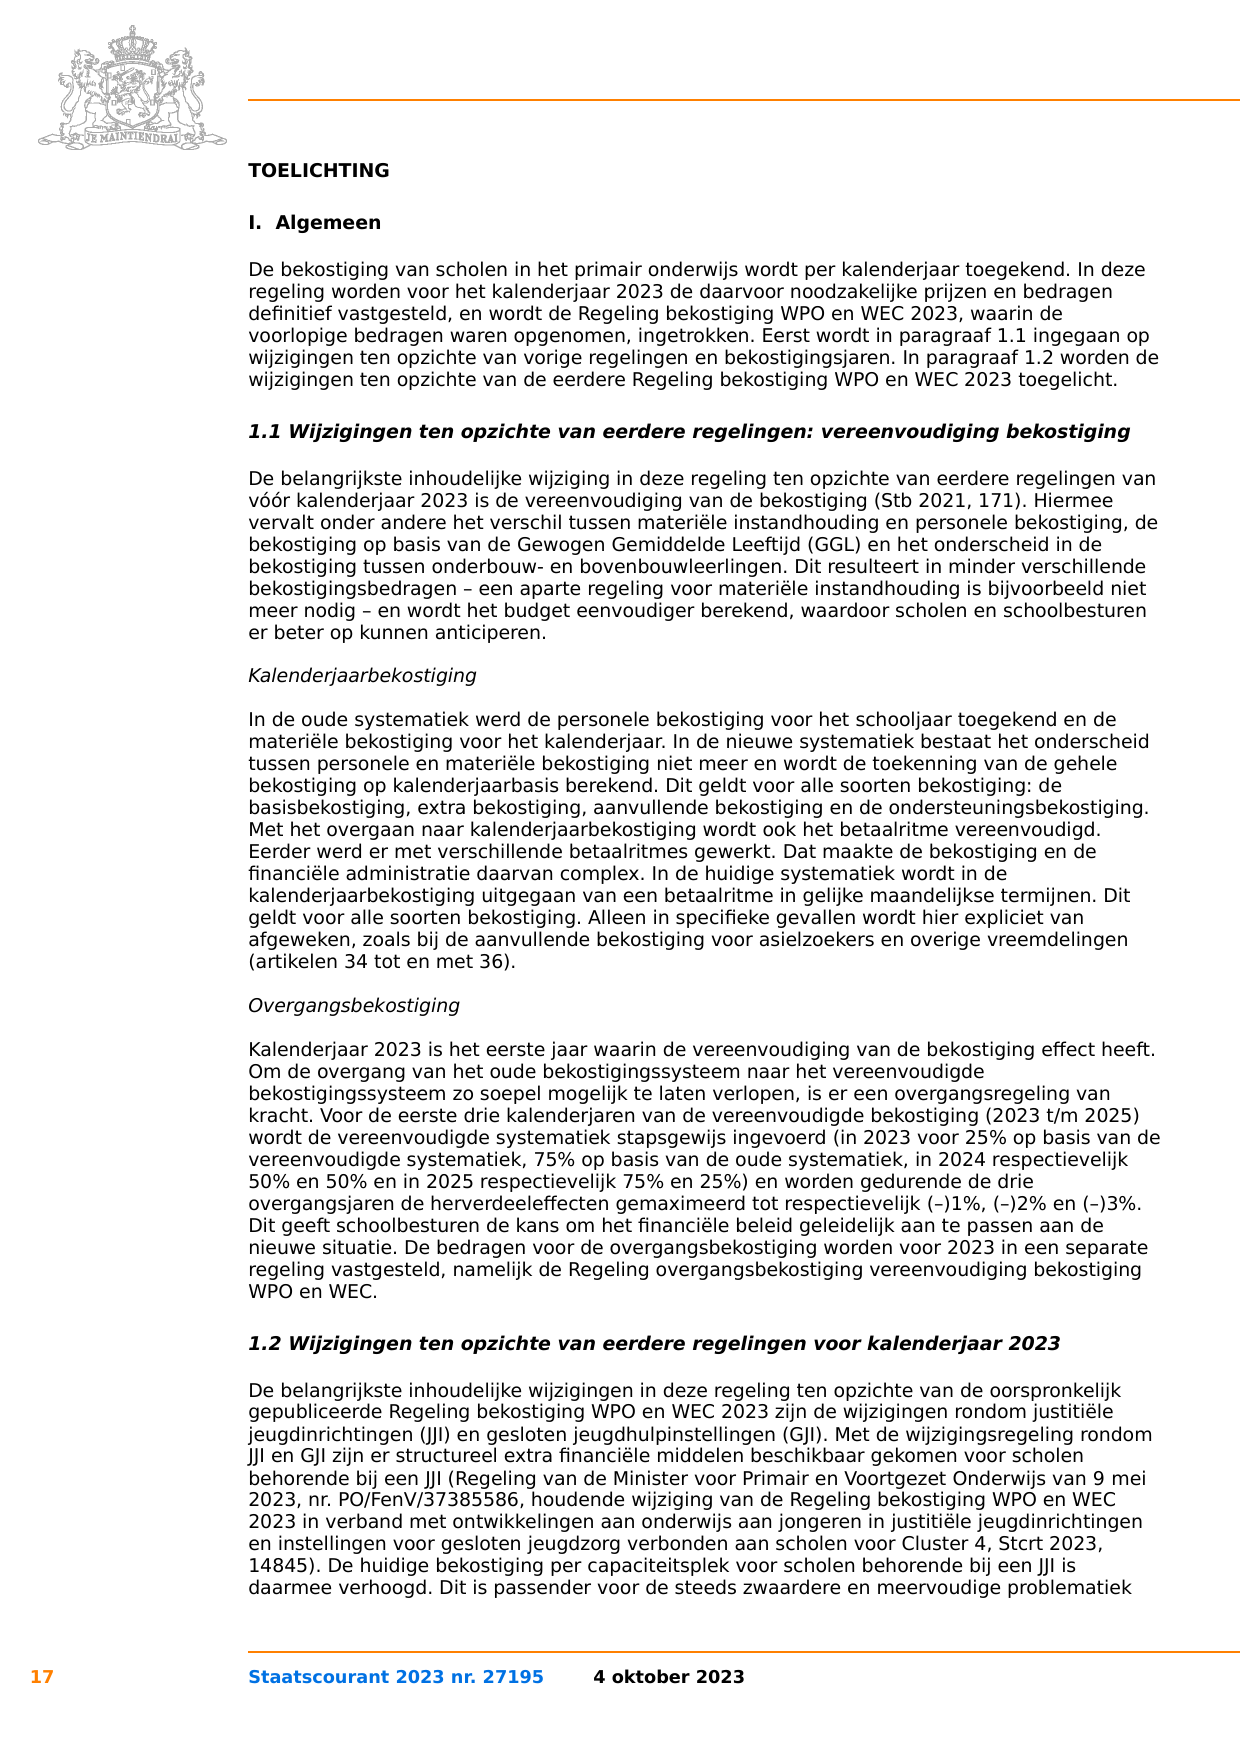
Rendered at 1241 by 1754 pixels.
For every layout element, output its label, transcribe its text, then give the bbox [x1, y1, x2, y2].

text De belangrijkste inhoudelijke wijzigingen in deze regeling ten opzichte van de oorspronkelijk gepubliceerde Regeling bekostiging WPO en WEC 2023 zijn de wijzigingen rondom justitiële jeugdinrichtingen (JJI) en gesloten jeugdhulpinstellingen (GJI). Met de wijzigingsregeling rondom JJI en GJI zijn er structureel extra financiële middelen beschikbaar gekomen voor scholen behorende bij een JJI (Regeling van de Minister voor Primair en Voortgezet Onderwijs van 9 mei 2023, nr. PO/FenV/37385586, houdende wijziging van de Regeling bekostiging WPO en WEC 2023 in verband met ontwikkelingen aan onderwijs aan jongeren in justitiële jeugdinrichtingen en instellingen voor gesloten jeugdzorg verbonden aan scholen voor Cluster 4, Stcrt 2023, 14845). De huidige bekostiging per capaciteitsplek voor scholen behorende bij een JJI is daarmee verhoogd. Dit is passender voor de steeds zwaardere en meervoudige problematiek [248, 1379, 1163, 1599]
picture [38, 25, 227, 150]
subtitle Kalenderjaarbekostiging [248, 665, 1163, 687]
subtitle 1.2 Wijzigingen ten opzichte van eerdere regelingen voor kalenderjaar 2023 [248, 1332, 1163, 1354]
text In de oude systematiek werd de personele bekostiging voor het schooljaar toegekend en de materiële bekostiging voor het kalenderjaar. In de nieuwe systematiek bestaat het onderscheid tussen personele en materiële bekostiging niet meer en wordt de toekenning van de gehele bekostiging op kalenderjaarbasis berekend. Dit geldt voor alle soorten bekostiging: de basisbekostiging, extra bekostiging, aanvullende bekostiging en de ondersteuningsbekostiging. Met het overgaan naar kalenderjaarbekostiging wordt ook het betaalritme vereenvoudigd. Eerder werd er met verschillende betaalritmes gewerkt. Dat maakte de bekostiging en de financiële administratie daarvan complex. In de huidige systematiek wordt in de kalenderjaarbekostiging uitgegaan van een betaalritme in gelijke maandelijkse termijnen. Dit geldt voor alle soorten bekostiging. Alleen in specifieke gevallen wordt hier expliciet van afgeweken, zoals bij de aanvullende bekostiging voor asielzoekers en overige vreemdelingen (artikelen 34 tot en met 36). [248, 709, 1163, 973]
subtitle Overgangsbekostiging [248, 995, 1163, 1017]
subtitle TOELICHTING [248, 160, 1163, 182]
subtitle I. Algemeen [248, 212, 1163, 234]
text Kalenderjaar 2023 is het eerste jaar waarin de vereenvoudiging van de bekostiging effect heeft. Om de overgang van het oude bekostigingssysteem naar het vereenvoudigde bekostigingssysteem zo soepel mogelijk te laten verlopen, is er een overgangsregeling van kracht. Voor de eerste drie kalenderjaren van de vereenvoudigde bekostiging (2023 t/m 2025) wordt de vereenvoudigde systematiek stapsgewijs ingevoerd (in 2023 voor 25% op basis van de vereenvoudigde systematiek, 75% op basis van de oude systematiek, in 2024 respectievelijk 50% en 50% en in 2025 respectievelijk 75% en 25%) en worden gedurende de drie overgangsjaren de herverdeeleffecten gemaximeerd tot respectievelijk (–)1%, (–)2% en (–)3%. Dit geeft schoolbesturen de kans om het financiële beleid geleidelijk aan te passen aan de nieuwe situatie. De bedragen voor de overgangsbekostiging worden voor 2023 in een separate regeling vastgesteld, namelijk de Regeling overgangsbekostiging vereenvoudiging bekostiging WPO en WEC. [248, 1039, 1163, 1302]
subtitle 1.1 Wijzigingen ten opzichte van eerdere regelingen: vereenvoudiging bekostiging [248, 421, 1163, 443]
text De bekostiging van scholen in het primair onderwijs wordt per kalenderjaar toegekend. In deze regeling worden voor het kalenderjaar 2023 de daarvoor noodzakelijke prijzen en bedragen definitief vastgesteld, en wordt de Regeling bekostiging WPO en WEC 2023, waarin de voorlopige bedragen waren opgenomen, ingetrokken. Eerst wordt in paragraaf 1.1 ingegaan op wijzigingen ten opzichte van vorige regelingen en bekostigingsjaren. In paragraaf 1.2 worden de wijzigingen ten opzichte van de eerdere Regeling bekostiging WPO en WEC 2023 toegelicht. [248, 259, 1163, 391]
text De belangrijkste inhoudelijke wijziging in deze regeling ten opzichte van eerdere regelingen van vóór kalenderjaar 2023 is de vereenvoudiging van de bekostiging (Stb 2021, 171). Hiermee vervalt onder andere het verschil tussen materiële instandhouding en personele bekostiging, de bekostiging op basis van de Gewogen Gemiddelde Leeftijd (GGL) en het onderscheid in de bekostiging tussen onderbouw- en bovenbouwleerlingen. Dit resulteert in minder verschillende bekostigingsbedragen – een aparte regeling voor materiële instandhouding is bijvoorbeeld niet meer nodig – en wordt het budget eenvoudiger berekend, waardoor scholen en schoolbesturen er beter op kunnen anticiperen. [248, 468, 1163, 643]
